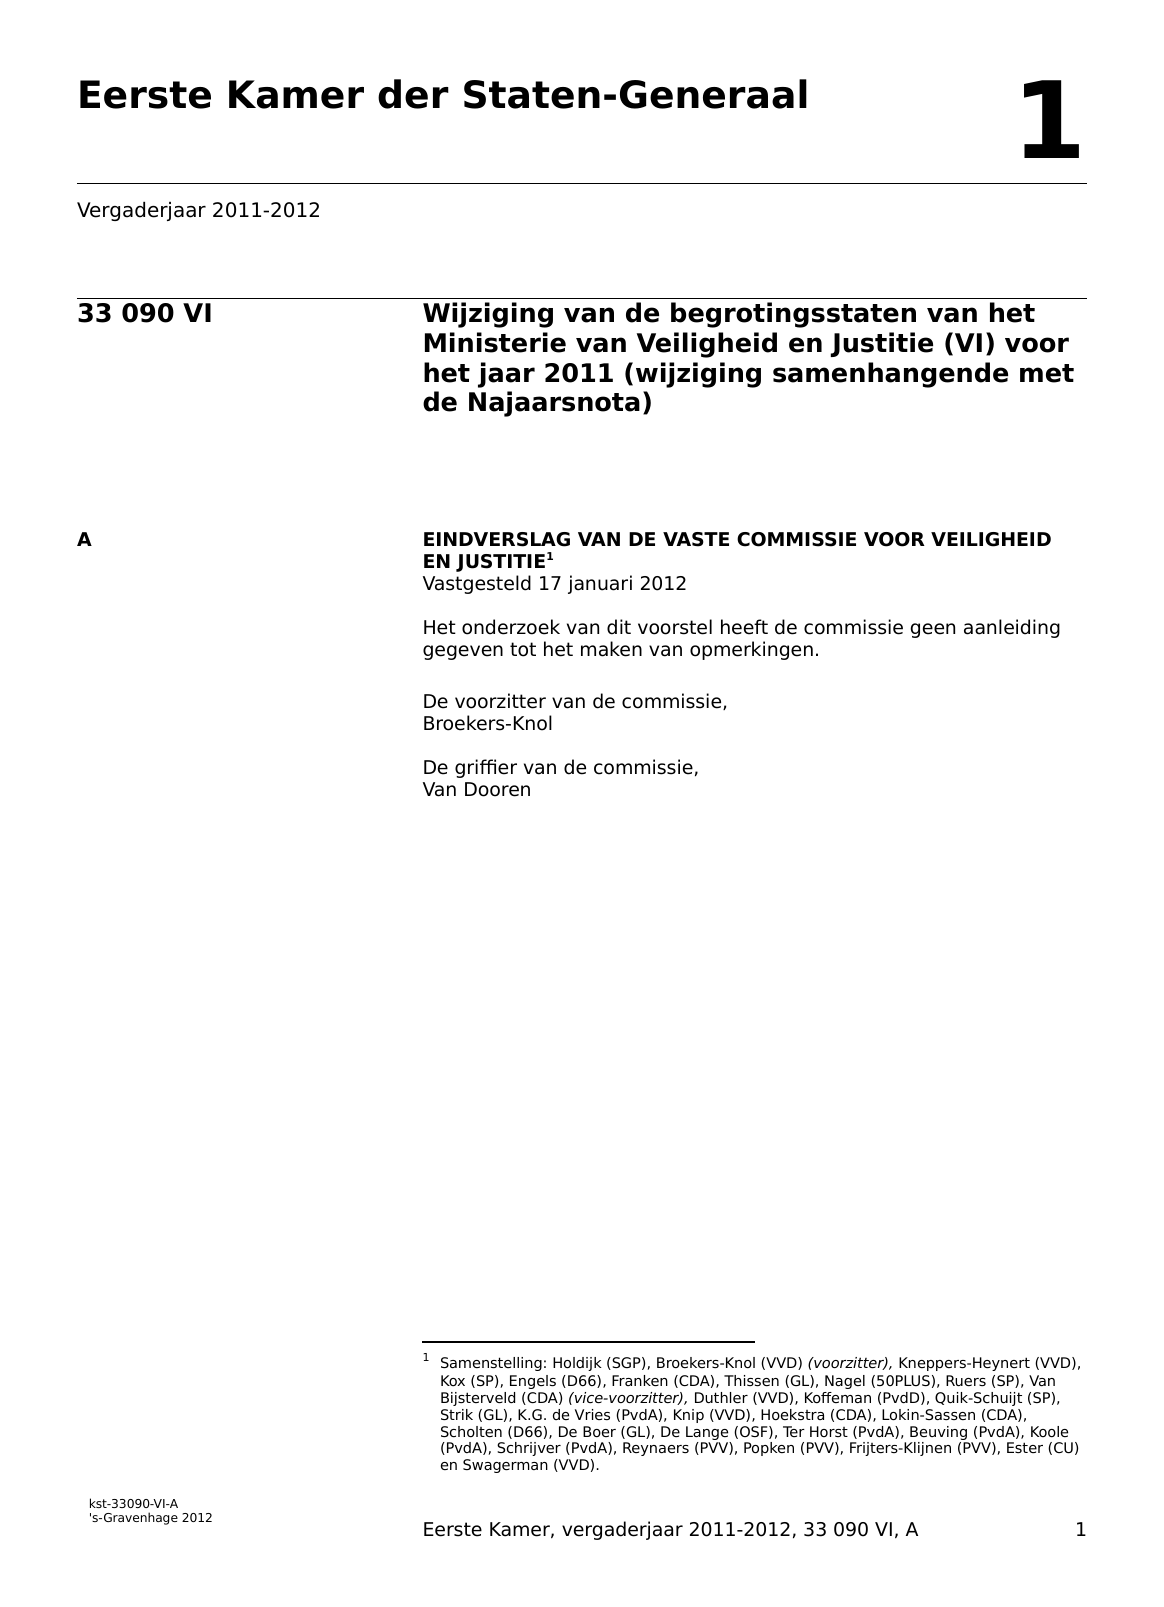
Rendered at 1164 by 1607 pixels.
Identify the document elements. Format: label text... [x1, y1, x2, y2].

text De griffier van de commissie, Van Dooren [422, 757, 1087, 801]
text Het onderzoek van dit voorstel heeft de commissie geen aanleiding gegeven tot het maken van opmerkingen. [422, 617, 1087, 661]
subtitle 33 090 VI Wijziging van de begrotingsstaten van het Ministerie van Veiligheid en Justitie (VI) voor het jaar 2011 (wijziging samenhangende met de Najaarsnota) [77, 299, 1087, 418]
text 's-Gravenhage 2012 [88, 1511, 323, 1525]
text kst-33090-VI-A [88, 1497, 323, 1511]
text Samenstelling: Holdijk (SGP), Broekers-Knol (VVD) (voorzitter), Kneppers-Heynert (VVD), Kox (SP), Engels (D66), Franken (CDA), Thissen (GL), Nagel (50PLUS), Ruers (SP), Van Bijsterveld (CDA) (vice-voorzitter), Duthler (VVD), Koffeman (PvdD), Quik-Schuijt (SP), Strik (GL), K.G. de Vries (PvdA), Knip (VVD), Hoekstra (CDA), Lokin-Sassen (CDA), Scholten (D66), De Boer (GL), De Lange (OSF), Ter Horst (PvdA), Beuving (PvdA), Koole (PvdA), Schrijver (PvdA), Reynaers (PVV), Popken (PVV), Frijters-Klijnen (PVV), Ester (CU) en Swagerman (VVD). [422, 1351, 1087, 1474]
table_header Eerste Kamer der Staten-Generaal [77, 59, 886, 183]
text De voorzitter van de commissie, Broekers-Knol [422, 691, 1087, 735]
table_header 1 [886, 59, 1087, 183]
subtitle A EINDVERSLAG VAN DE VASTE COMMISSIE VOOR VEILIGHEID EN JUSTITIE [77, 529, 1087, 573]
text Vastgesteld 17 januari 2012 [422, 573, 1087, 595]
table_cell Vergaderjaar 2011-2012 [77, 184, 1087, 298]
